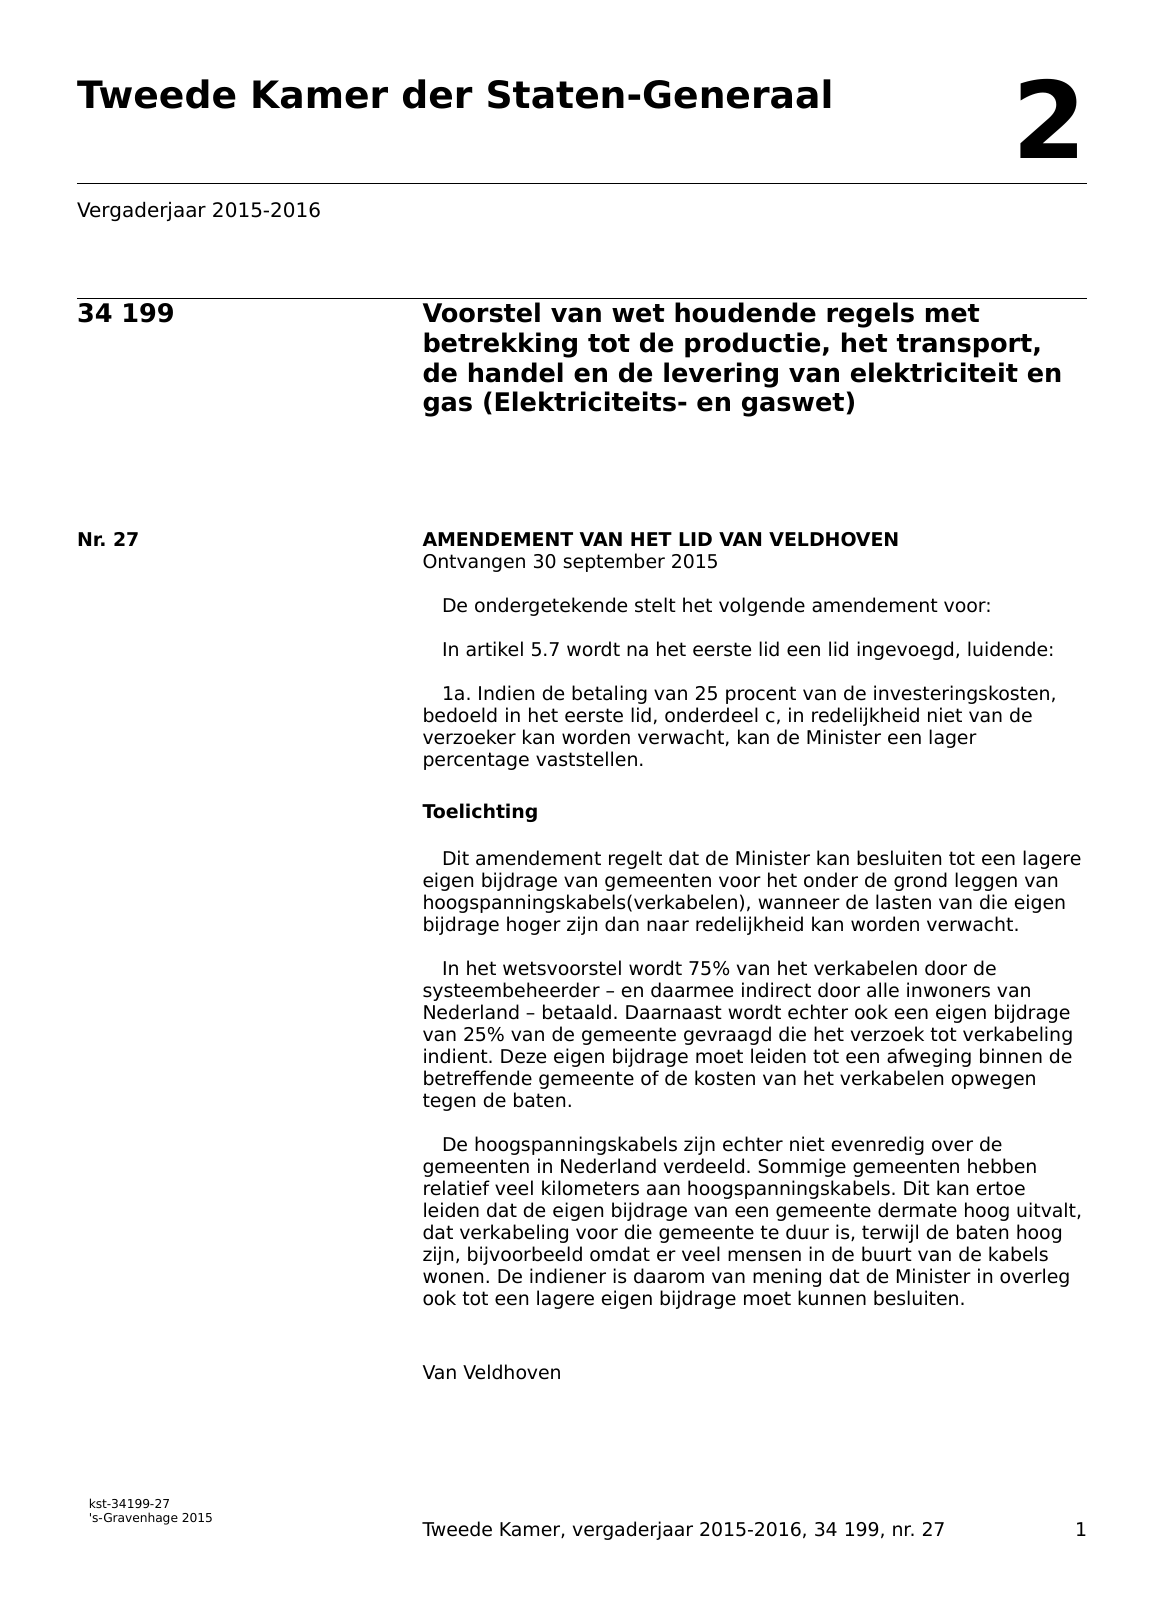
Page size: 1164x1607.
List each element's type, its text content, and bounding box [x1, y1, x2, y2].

text Dit amendement regelt dat de Minister kan besluiten tot een lagere eigen bijdrage van gemeenten voor het onder de grond leggen van hoogspanningskabels(verkabelen), wanneer de lasten van die eigen bijdrage hoger zijn dan naar redelijkheid kan worden verwacht. [422, 848, 1087, 936]
text De ondergetekende stelt het volgende amendement voor: [422, 595, 1087, 617]
text 's-Gravenhage 2015 [88, 1511, 323, 1525]
table_header Tweede Kamer der Staten-Generaal [77, 59, 886, 183]
table_header 2 [886, 59, 1087, 183]
table_cell Vergaderjaar 2015-2016 [77, 184, 1087, 298]
subtitle Nr. 27 AMENDEMENT VAN HET LID VAN VELDHOVEN [77, 529, 1087, 551]
text In artikel 5.7 wordt na het eerste lid een lid ingevoegd, luidende: [422, 639, 1087, 661]
text Van Veldhoven [422, 1340, 1087, 1384]
subtitle 34 199 Voorstel van wet houdende regels met betrekking tot de productie, het transport, de handel en de levering van elektriciteit en gas (Elektriciteits- en gaswet) [77, 299, 1087, 418]
subtitle Toelichting [422, 801, 1087, 823]
text In het wetsvoorstel wordt 75% van het verkabelen door de systeembeheerder – en daarmee indirect door alle inwoners van Nederland – betaald. Daarnaast wordt echter ook een eigen bijdrage van 25% van de gemeente gevraagd die het verzoek tot verkabeling indient. Deze eigen bijdrage moet leiden tot een afweging binnen de betreffende gemeente of de kosten van het verkabelen opwegen tegen de baten. [422, 958, 1087, 1112]
text kst-34199-27 [88, 1497, 323, 1511]
text De hoogspanningskabels zijn echter niet evenredig over de gemeenten in Nederland verdeeld. Sommige gemeenten hebben relatief veel kilometers aan hoogspanningskabels. Dit kan ertoe leiden dat de eigen bijdrage van een gemeente dermate hoog uitvalt, dat verkabeling voor die gemeente te duur is, terwijl de baten hoog zijn, bijvoorbeeld omdat er veel mensen in de buurt van de kabels wonen. De indiener is daarom van mening dat de Minister in overleg ook tot een lagere eigen bijdrage moet kunnen besluiten. [422, 1134, 1087, 1310]
text 1a. Indien de betaling van 25 procent van de investeringskosten, bedoeld in het eerste lid, onderdeel c, in redelijkheid niet van de verzoeker kan worden verwacht, kan de Minister een lager percentage vaststellen. [422, 683, 1087, 771]
text Ontvangen 30 september 2015 [422, 551, 1087, 573]
